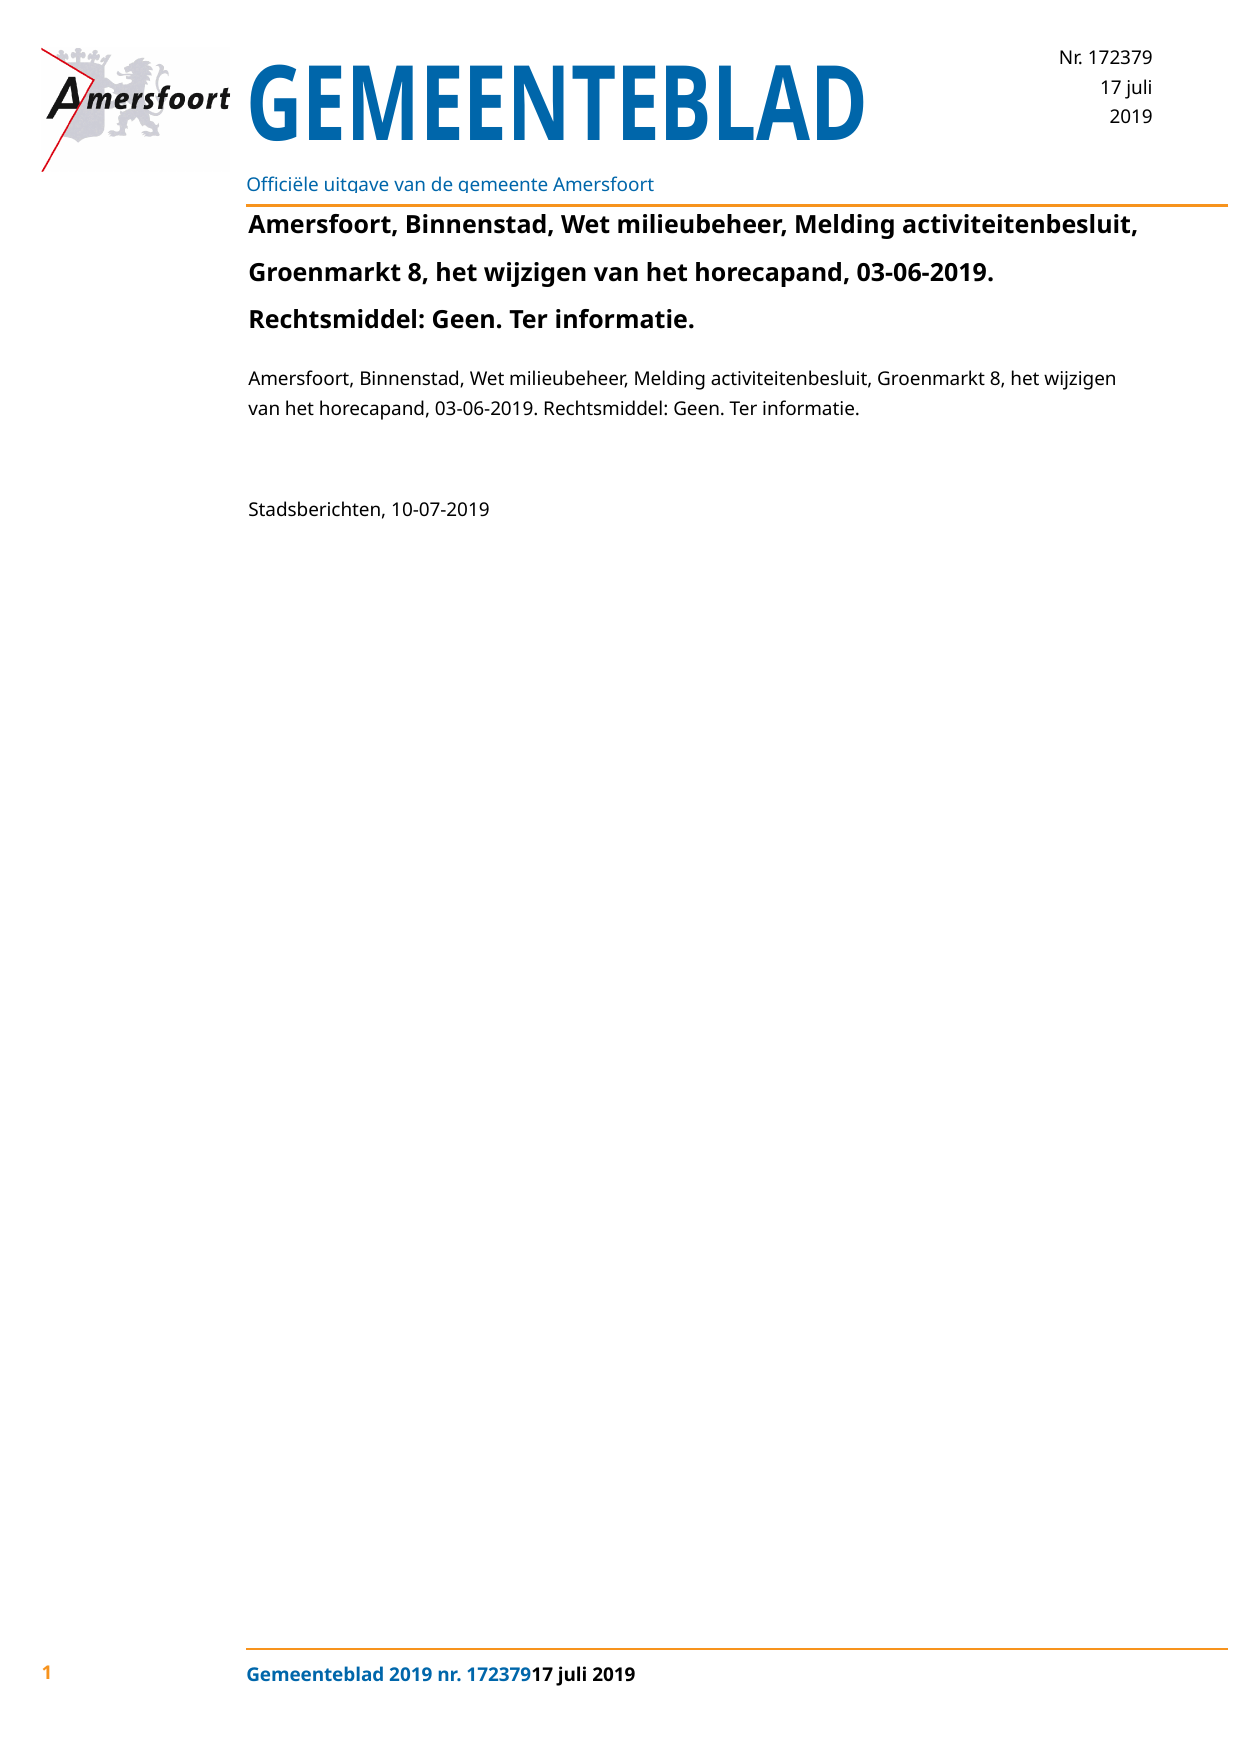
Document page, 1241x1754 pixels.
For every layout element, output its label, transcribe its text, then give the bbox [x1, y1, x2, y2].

text Amersfoort, Binnenstad, Wet milieubeheer, Melding activiteitenbesluit, Groenmarkt 8, het wijzigen van het horecapand, 03-06-2019. Rechtsmiddel: Geen. Ter informatie. [248, 207, 1152, 336]
picture [41, 47, 231, 172]
text Stadsberichten, 10-07-2019 [248, 496, 1152, 522]
text Amersfoort, Binnenstad, Wet milieubeheer, Melding activiteitenbesluit, Groenmarkt 8, het wijzigen van het horecapand, 03-06-2019. Rechtsmiddel: Geen. Ter informatie. [248, 366, 1152, 421]
